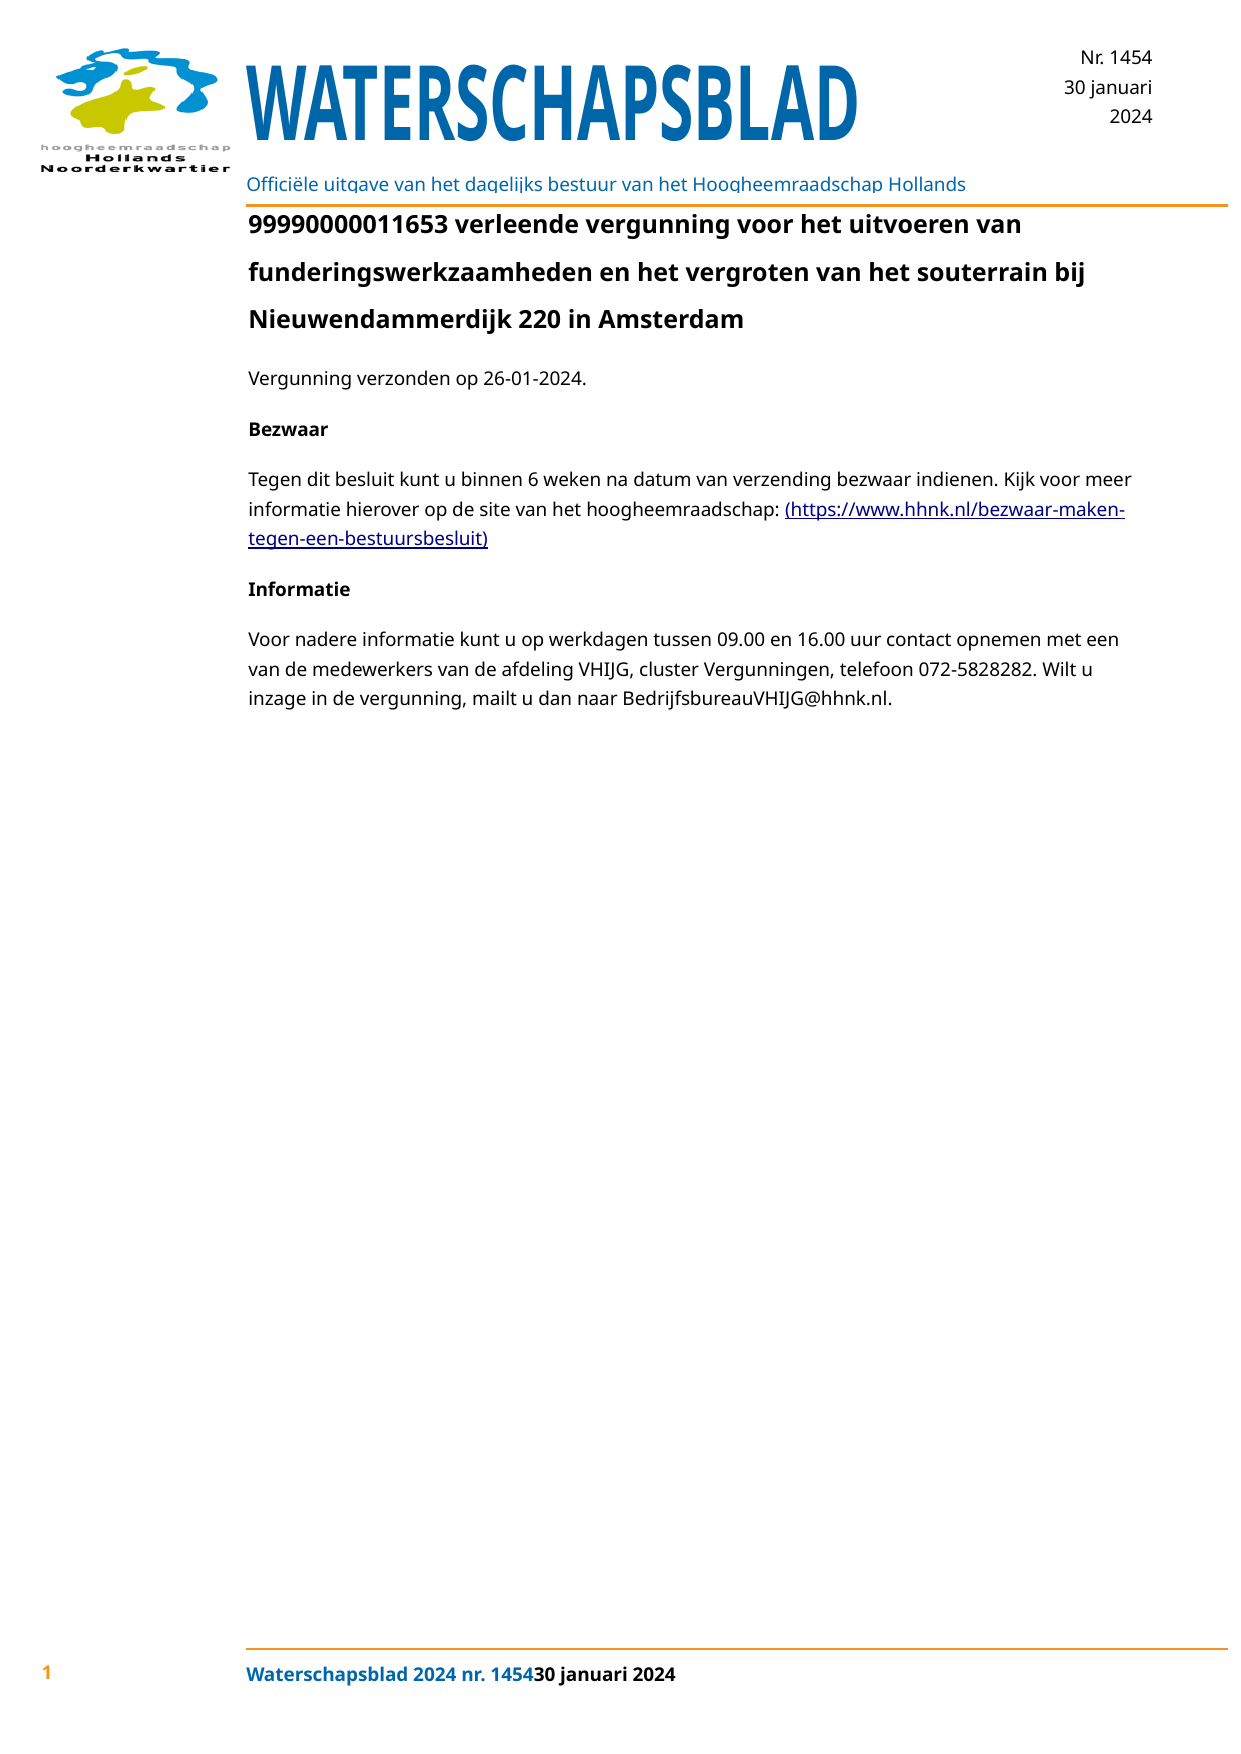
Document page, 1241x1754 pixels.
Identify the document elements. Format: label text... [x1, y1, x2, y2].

text Informatie [248, 576, 1152, 602]
text 99990000011653 verleende vergunning voor het uitvoeren van funderingswerkzaamheden en het vergroten van het souterrain bij Nieuwendammerdijk 220 in Amsterdam [248, 207, 1152, 336]
text Tegen dit besluit kunt u binnen 6 weken na datum van verzending bezwaar indienen. Kijk voor meer informatie hierover op de site van het hoogheemraadschap: (https://www.hhnk.nl/bezwaar-maken-tegen-een-bestuursbesluit) [248, 466, 1152, 551]
text Vergunning verzonden op 26-01-2024. [248, 366, 1152, 391]
text Voor nadere informatie kunt u op werkdagen tussen 09.00 en 16.00 uur contact opnemen met een van de medewerkers van de afdeling VHIJG, cluster Vergunningen, telefoon 072-5828282. Wilt u inzage in de vergunning, mailt u dan naar BedrijfsbureauVHIJG@hhnk.nl. [248, 626, 1152, 711]
picture [41, 47, 231, 172]
text Bezwaar [248, 416, 1152, 442]
